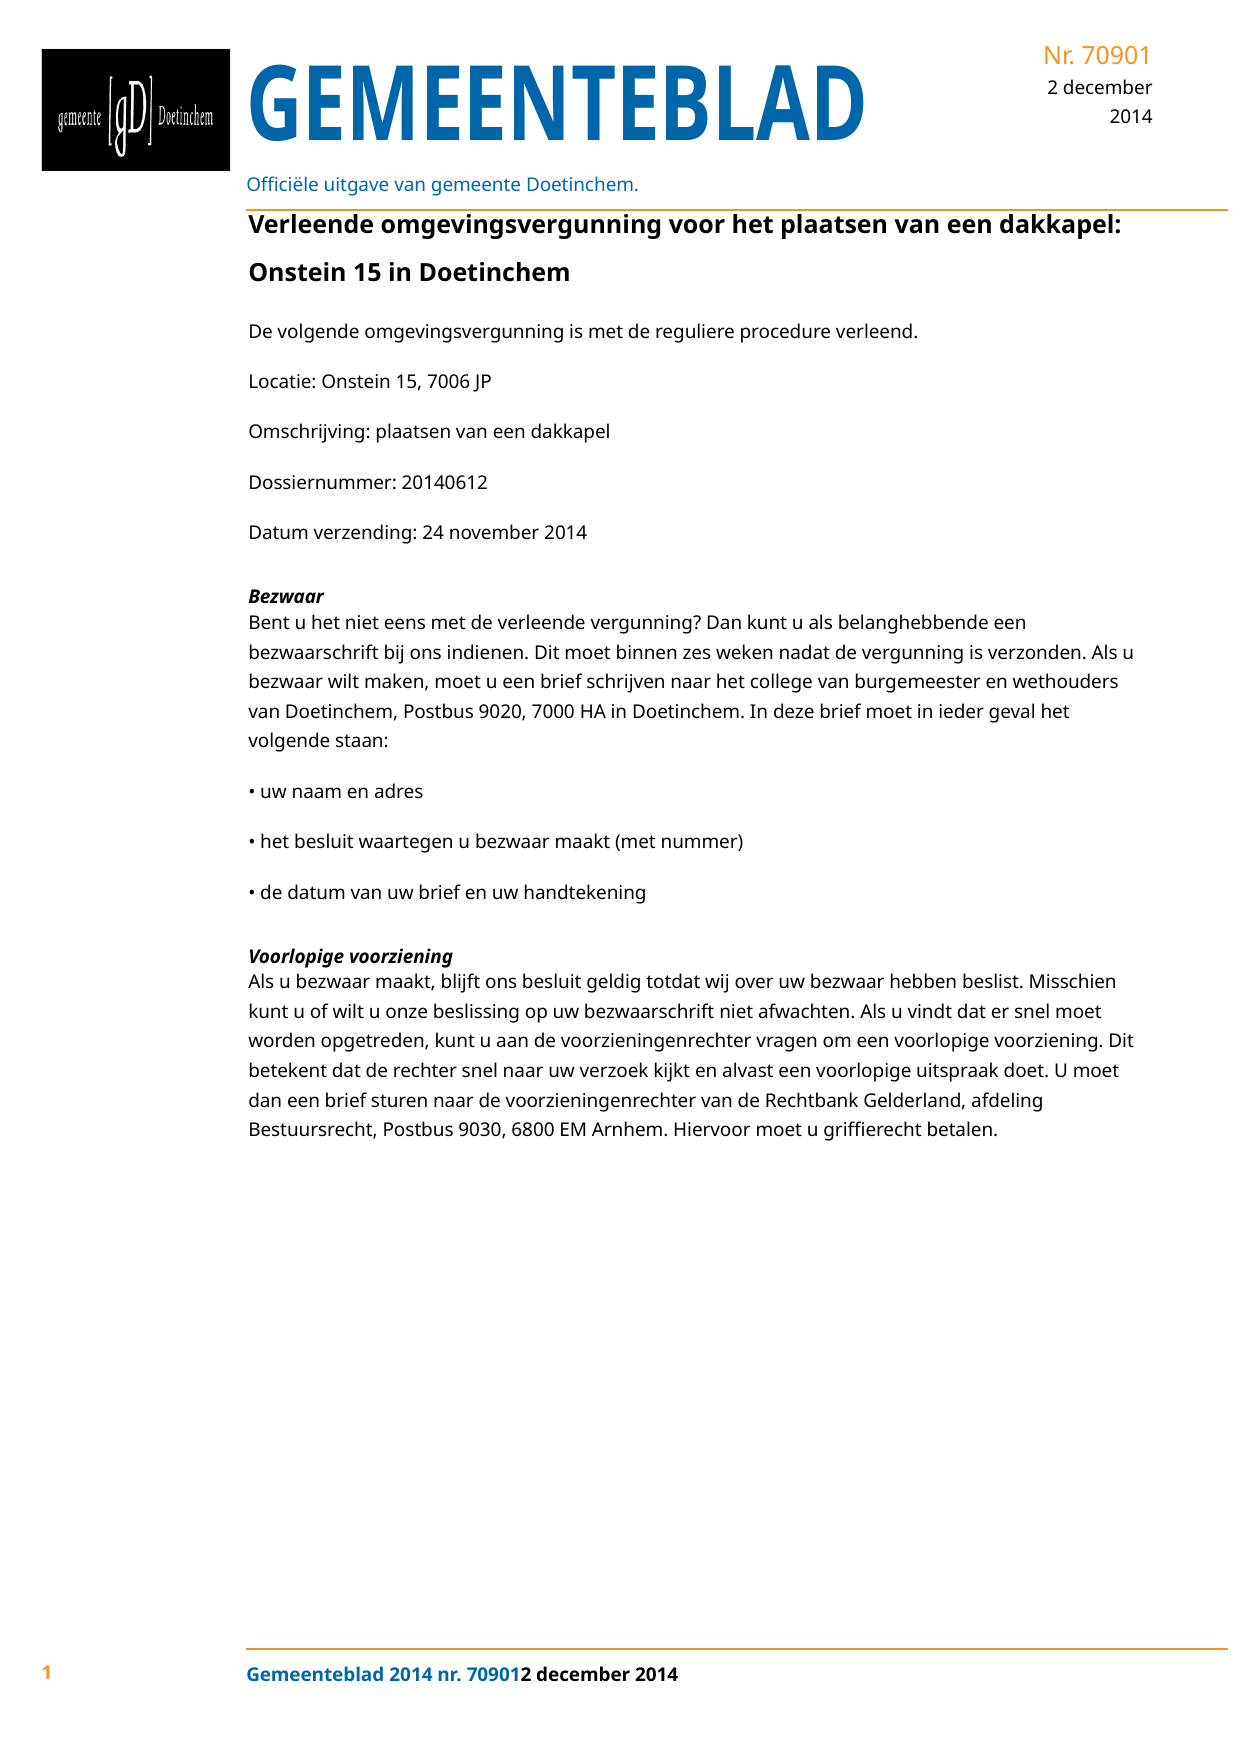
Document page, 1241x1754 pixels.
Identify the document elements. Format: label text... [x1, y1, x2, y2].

text Datum verzending: 24 november 2014 [248, 519, 1152, 545]
text Dossiernummer: 20140612 [248, 469, 1152, 495]
text • uw naam en adres [248, 778, 1152, 804]
text Bent u het niet eens met de verleende vergunning? Dan kunt u als belanghebbende een bezwaarschrift bij ons indienen. Dit moet binnen zes weken nadat de vergunning is verzonden. Als u bezwaar wilt maken, moet u een brief schrijven naar het college van burgemeester en wethouders van Doetinchem, Postbus 9020, 7000 HA in Doetinchem. In deze brief moet in ieder geval het volgende staan: [248, 609, 1152, 753]
text • de datum van uw brief en uw handtekening [248, 879, 1152, 904]
text De volgende omgevingsvergunning is met de reguliere procedure verleend. [248, 318, 1152, 344]
text Omschrijving: plaatsen van een dakkapel [248, 419, 1152, 444]
text • het besluit waartegen u bezwaar maakt (met nummer) [248, 828, 1152, 854]
text Verleende omgevingsvergunning voor het plaatsen van een dakkapel: Onstein 15 in Doetinchem [248, 211, 1152, 288]
text Als u bezwaar maakt, blijft ons besluit geldig totdat wij over uw bezwaar hebben beslist. Misschien kunt u of wilt u onze beslissing op uw bezwaarschrift niet afwachten. Als u vindt dat er snel moet worden opgetreden, kunt u aan de voorzieningenrechter vragen om een voorlopige voorziening. Dit betekent dat de rechter snel naar uw verzoek kijkt en alvast een voorlopige uitspraak doet. U moet dan een brief sturen naar de voorzieningenrechter van de Rechtbank Gelderland, afdeling Bestuursrecht, Postbus 9030, 6800 EM Arnhem. Hiervoor moet u griffierecht betalen. [248, 968, 1152, 1142]
text Bezwaar [248, 583, 1152, 609]
text Voorlopige voorziening [248, 943, 1152, 968]
text Locatie: Onstein 15, 7006 JP [248, 368, 1152, 394]
picture [41, 47, 231, 172]
